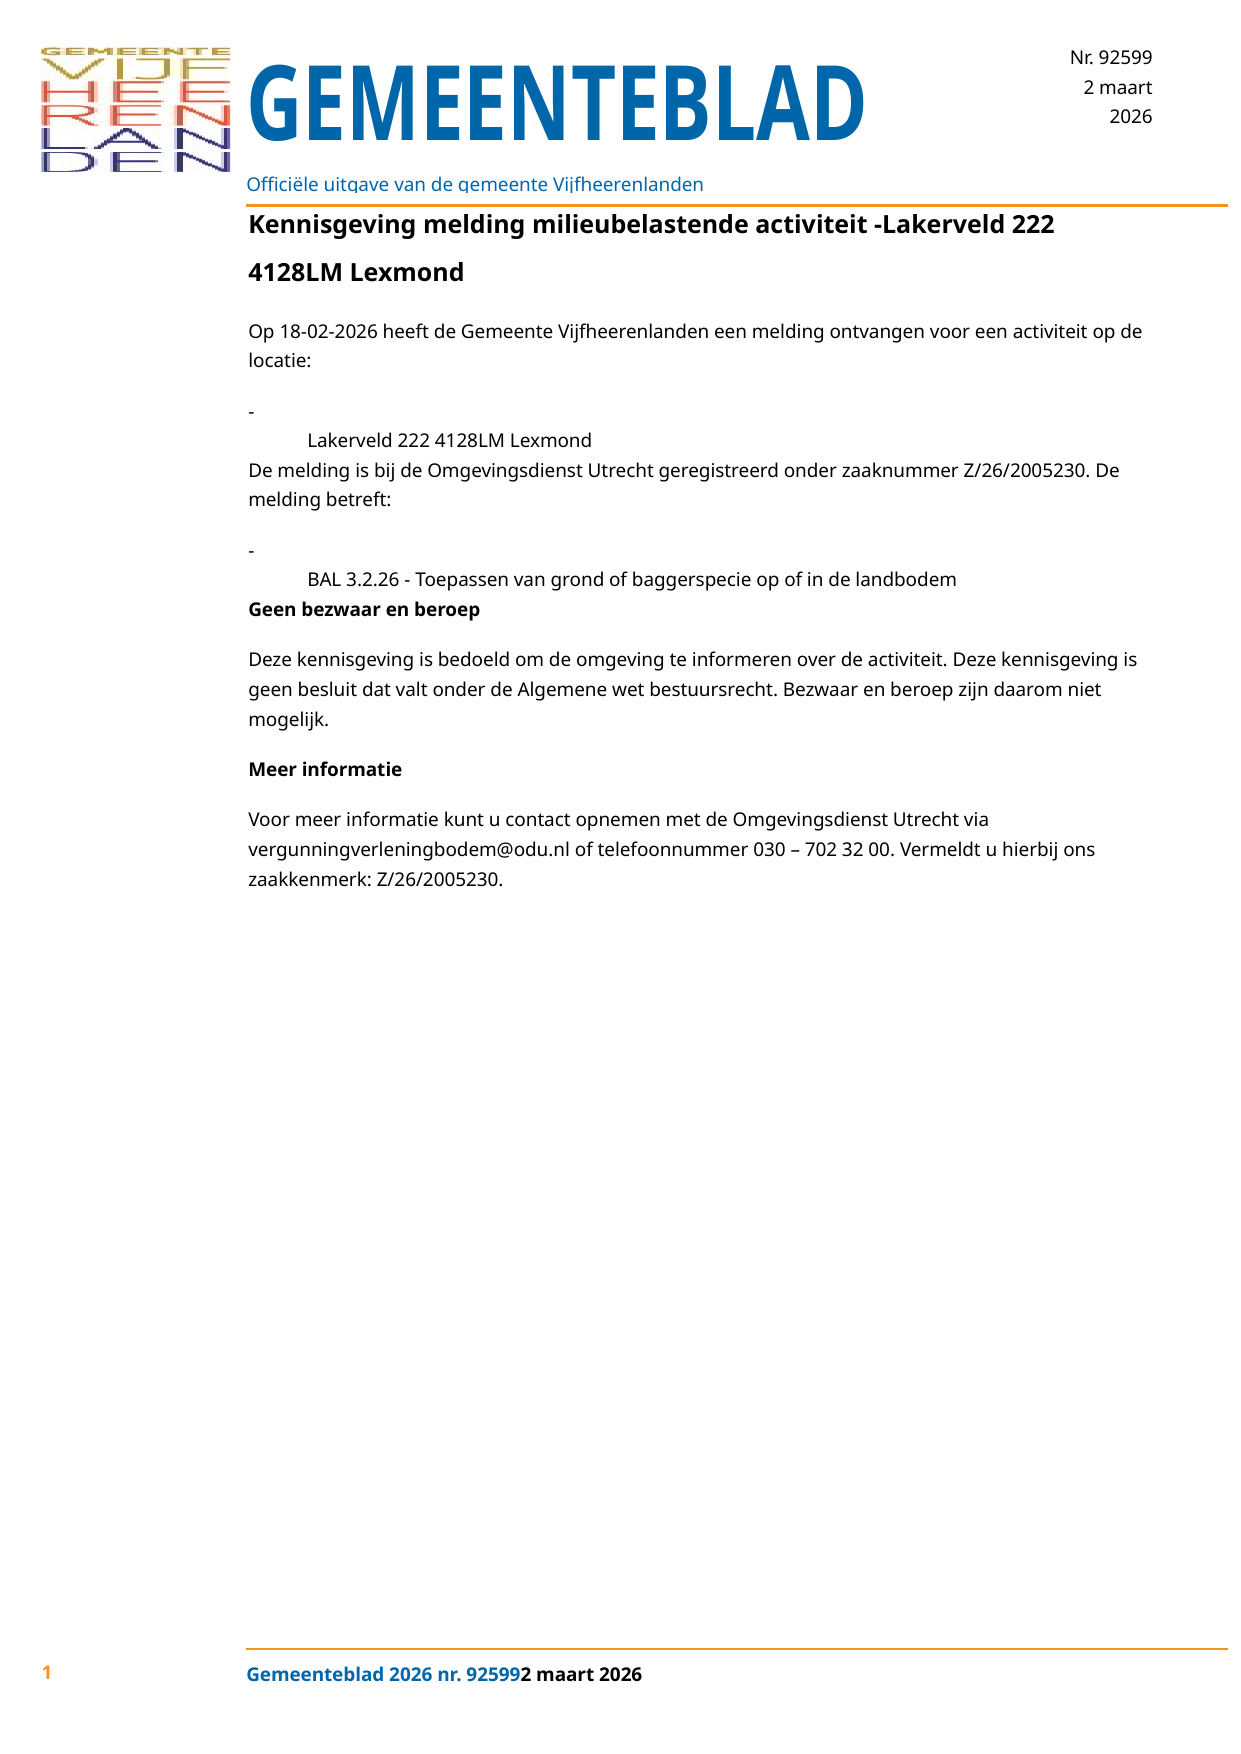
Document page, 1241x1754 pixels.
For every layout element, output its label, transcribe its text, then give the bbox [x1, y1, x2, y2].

list BAL 3.2.26 - Toepassen van grond of baggerspecie op of in de landbodem [248, 567, 1152, 592]
text Deze kennisgeving is bedoeld om de omgeving te informeren over de activiteit. Deze kennisgeving is geen besluit dat valt onder de Algemene wet bestuursrecht. Bezwaar en beroep zijn daarom niet mogelijk. [248, 647, 1152, 732]
picture [41, 47, 231, 172]
list Lakerveld 222 4128LM Lexmond [248, 427, 1152, 453]
text Op 18-02-2026 heeft de Gemeente Vijfheerenlanden een melding ontvangen voor een activiteit op de locatie: [248, 318, 1152, 373]
text Meer informatie [248, 756, 1152, 782]
text Geen bezwaar en beroep [248, 596, 1152, 622]
text De melding is bij de Omgevingsdienst Utrecht geregistreerd onder zaaknummer Z/26/2005230. De melding betreft: [248, 457, 1152, 512]
text Voor meer informatie kunt u contact opnemen met de Omgevingsdienst Utrecht via vergunningverleningbodem@odu.nl of telefoonnummer 030 – 702 32 00. Vermeldt u hierbij ons zaakkenmerk: Z/26/2005230. [248, 807, 1152, 892]
text Kennisgeving melding milieubelastende activiteit -Lakerveld 222 4128LM Lexmond [248, 207, 1152, 288]
